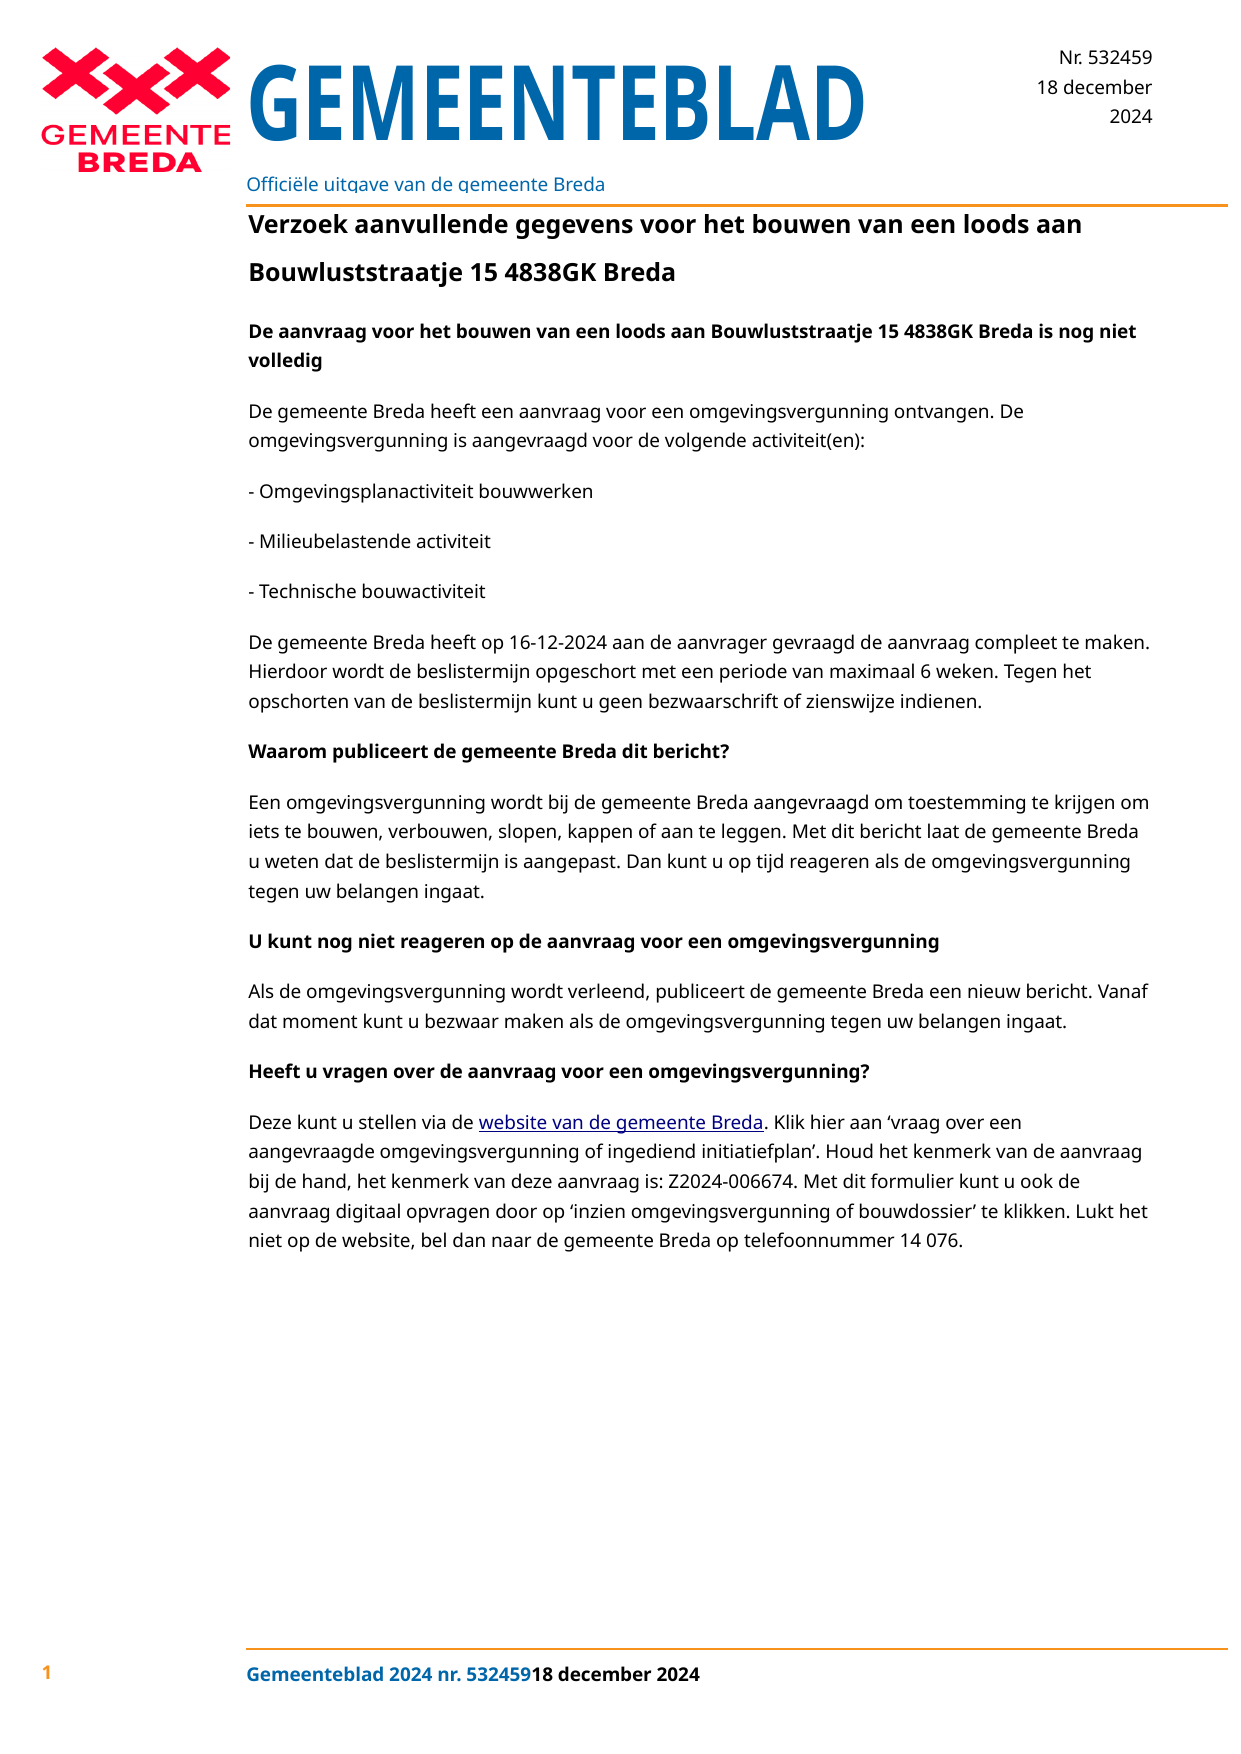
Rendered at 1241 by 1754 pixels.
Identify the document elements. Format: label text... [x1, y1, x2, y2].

text Heeft u vragen over de aanvraag voor een omgevingsvergunning? [248, 1059, 1152, 1084]
text Verzoek aanvullende gegevens voor het bouwen van een loods aan Bouwluststraatje 15 4838GK Breda [248, 207, 1152, 288]
text De gemeente Breda heeft op 16-12-2024 aan de aanvrager gevraagd de aanvraag compleet te maken. Hierdoor wordt de beslistermijn opgeschort met een periode van maximaal 6 weken. Tegen het opschorten van de beslistermijn kunt u geen bezwaarschrift of zienswijze indienen. [248, 629, 1152, 714]
text Deze kunt u stellen via de website van de gemeente Breda. Klik hier aan ‘vraag over een aangevraagde omgevingsvergunning of ingediend initiatiefplan’. Houd het kenmerk van de aanvraag bij de hand, het kenmerk van deze aanvraag is: Z2024-006674. Met dit formulier kunt u ook de aanvraag digitaal opvragen door op ‘inzien omgevingsvergunning of bouwdossier’ te klikken. Lukt het niet op de website, bel dan naar de gemeente Breda op telefoonnummer 14 076. [248, 1109, 1152, 1253]
text De aanvraag voor het bouwen van een loods aan Bouwluststraatje 15 4838GK Breda is nog niet volledig [248, 318, 1152, 373]
text - Technische bouwactiviteit [248, 579, 1152, 604]
text De gemeente Breda heeft een aanvraag voor een omgevingsvergunning ontvangen. De omgevingsvergunning is aangevraagd voor de volgende activiteit(en): [248, 398, 1152, 453]
text U kunt nog niet reageren op de aanvraag voor een omgevingsvergunning [248, 928, 1152, 954]
text - Milieubelastende activiteit [248, 528, 1152, 554]
text Een omgevingsvergunning wordt bij de gemeente Breda aangevraagd om toestemming te krijgen om iets te bouwen, verbouwen, slopen, kappen of aan te leggen. Met dit bericht laat de gemeente Breda u weten dat de beslistermijn is aangepast. Dan kunt u op tijd reageren als de omgevingsvergunning tegen uw belangen ingaat. [248, 789, 1152, 904]
text Als de omgevingsvergunning wordt verleend, publiceert de gemeente Breda een nieuw bericht. Vanaf dat moment kunt u bezwaar maken als de omgevingsvergunning tegen uw belangen ingaat. [248, 979, 1152, 1034]
text Waarom publiceert de gemeente Breda dit bericht? [248, 739, 1152, 764]
text - Omgevingsplanactiviteit bouwwerken [248, 478, 1152, 504]
picture [41, 47, 231, 172]
